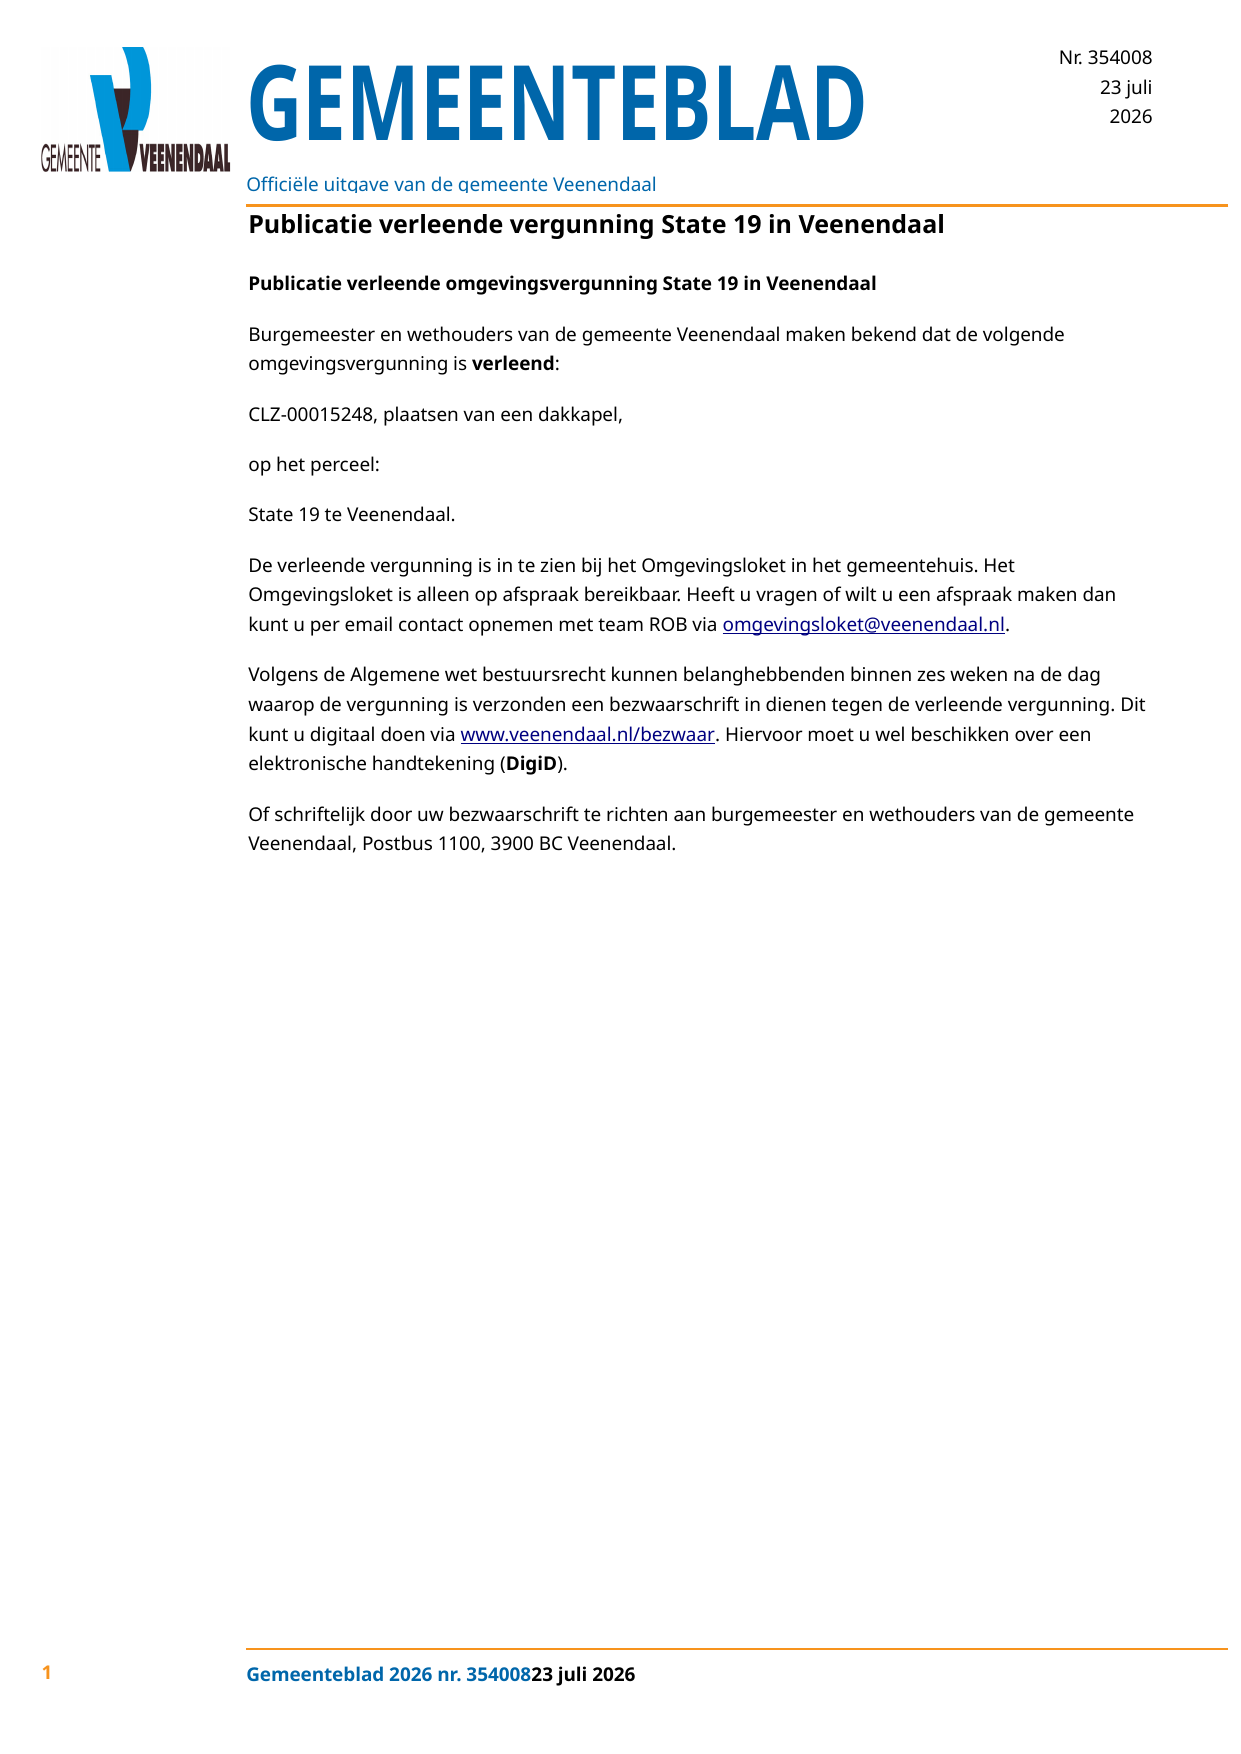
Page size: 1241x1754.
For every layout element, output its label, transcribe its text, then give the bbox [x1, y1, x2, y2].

text Burgemeester en wethouders van de gemeente Veenendaal maken bekend dat de volgende omgevingsvergunning is verleend: [248, 321, 1152, 376]
text Publicatie verleende omgevingsvergunning State 19 in Veenendaal [248, 270, 1152, 296]
text op het perceel: [248, 451, 1152, 477]
text State 19 te Veenendaal. [248, 502, 1152, 527]
text Volgens de Algemene wet bestuursrecht kunnen belanghebbenden binnen zes weken na de dag waarop de vergunning is verzonden een bezwaarschrift in dienen tegen de verleende vergunning. Dit kunt u digitaal doen via www.veenendaal.nl/bezwaar. Hiervoor moet u wel beschikken over een elektronische handtekening (DigiD). [248, 662, 1152, 776]
text De verleende vergunning is in te zien bij het Omgevingsloket in het gemeentehuis. Het Omgevingsloket is alleen op afspraak bereikbaar. Heeft u vragen of wilt u een afspraak maken dan kunt u per email contact opnemen met team ROB via omgevingsloket@veenendaal.nl. [248, 552, 1152, 637]
picture [123, 47, 231, 172]
text Publicatie verleende vergunning State 19 in Veenendaal [248, 207, 1152, 241]
text Of schriftelijk door uw bezwaarschrift te richten aan burgemeester en wethouders van de gemeente Veenendaal, Postbus 1100, 3900 BC Veenendaal. [248, 801, 1152, 856]
text CLZ-00015248, plaatsen van een dakkapel, [248, 401, 1152, 426]
picture [41, 47, 130, 172]
